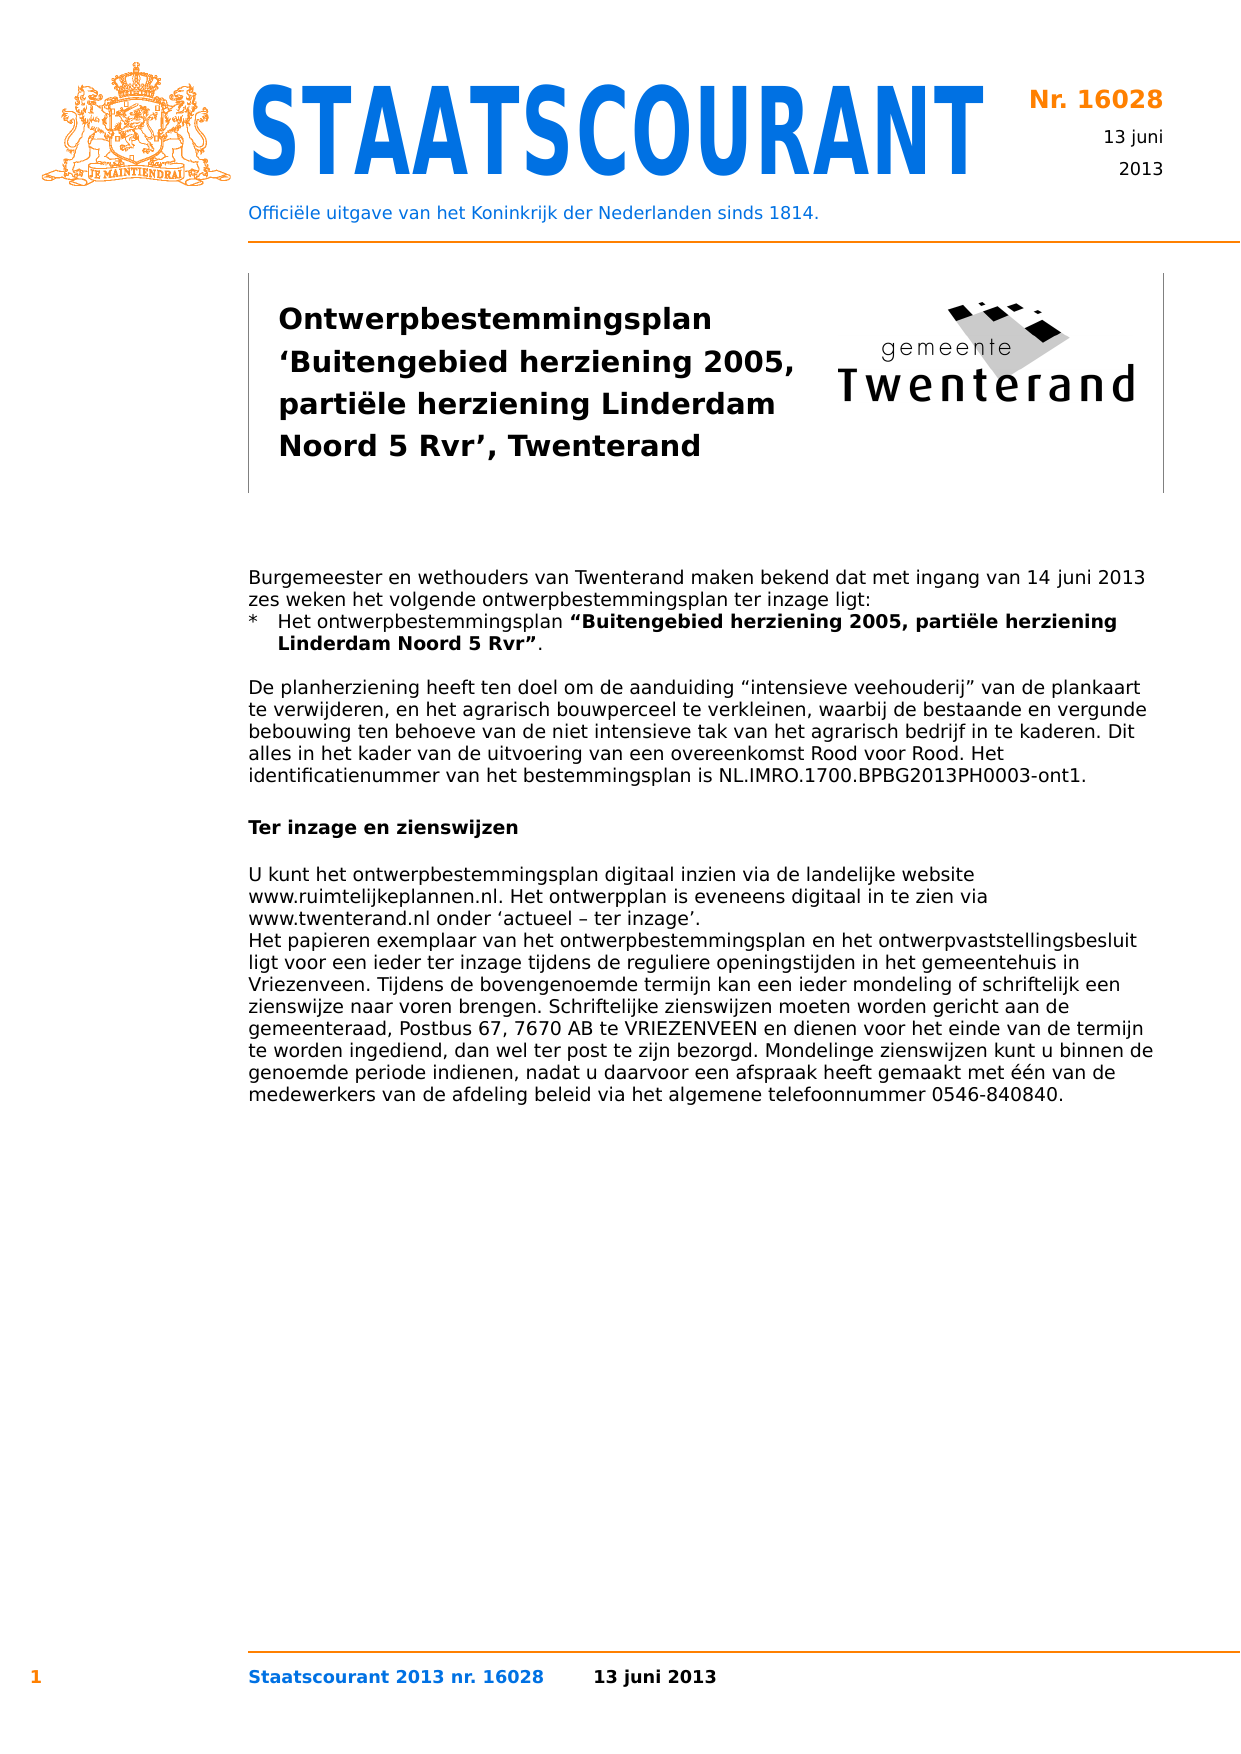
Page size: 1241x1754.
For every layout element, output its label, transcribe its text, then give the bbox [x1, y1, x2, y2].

table_header [25, 62, 248, 241]
text * Het ontwerpbestemmingsplan “Buitengebied herziening 2005, partiële herziening Linderdam Noord 5 Rvr”. [248, 611, 1163, 655]
text Het papieren exemplaar van het ontwerpbestemmingsplan en het ontwerpvaststellingsbesluit ligt voor een ieder ter inzage tijdens de reguliere openingstijden in het gemeentehuis in Vriezenveen. Tijdens de bovengenoemde termijn kan een ieder mondeling of schriftelijk een zienswijze naar voren brengen. Schriftelijke zienswijzen moeten worden gericht aan de gemeenteraad, Postbus 67, 7670 AB te VRIEZENVEEN en dienen voor het einde van de termijn te worden ingediend, dan wel ter post te zijn bezorgd. Mondelinge zienswijzen kunt u binnen de genoemde periode indienen, nadat u daarvoor een afspraak heeft gemaakt met één van de medewerkers van de afdeling beleid via het algemene telefoonnummer 0546-840840. [248, 930, 1163, 1106]
table_cell 13 juni [998, 121, 1240, 153]
table_header STAATSCOURANT [248, 62, 998, 203]
text Burgemeester en wethouders van Twenterand maken bekend dat met ingang van 14 juni 2013 zes weken het volgende ontwerpbestemmingsplan ter inzage ligt: [248, 567, 1163, 611]
subtitle Ter inzage en zienswijzen [248, 817, 1163, 839]
picture [838, 302, 1134, 403]
text De planherziening heeft ten doel om de aanduiding “intensieve veehouderij” van de plankaart te verwijderen, en het agrarisch bouwperceel te verkleinen, waarbij de bestaande en vergunde bebouwing ten behoeve van de niet intensieve tak van het agrarisch bedrijf in te kaderen. Dit alles in het kader van de uitvoering van een overeenkomst Rood voor Rood. Het identificatienummer van het bestemmingsplan is NL.IMRO.1700.BPBG2013PH0003-ont1. [248, 677, 1163, 787]
table_header Nr. 16028 [998, 62, 1240, 121]
picture [41, 62, 231, 186]
table_cell Officiële uitgave van het Koninkrijk der Nederlanden sinds 1814. [248, 203, 1240, 241]
text U kunt het ontwerpbestemmingsplan digitaal inzien via de landelijke website www.ruimtelijkeplannen.nl. Het ontwerpplan is eveneens digitaal in te zien via www.twenterand.nl onder ‘actueel – ter inzage’. [248, 864, 1163, 930]
subtitle Ontwerpbestemmingsplan ‘Buitengebied herziening 2005, partiële herziening Linderdam Noord 5 Rvr’, Twenterand [249, 273, 1163, 493]
table_cell 2013 [998, 153, 1240, 203]
